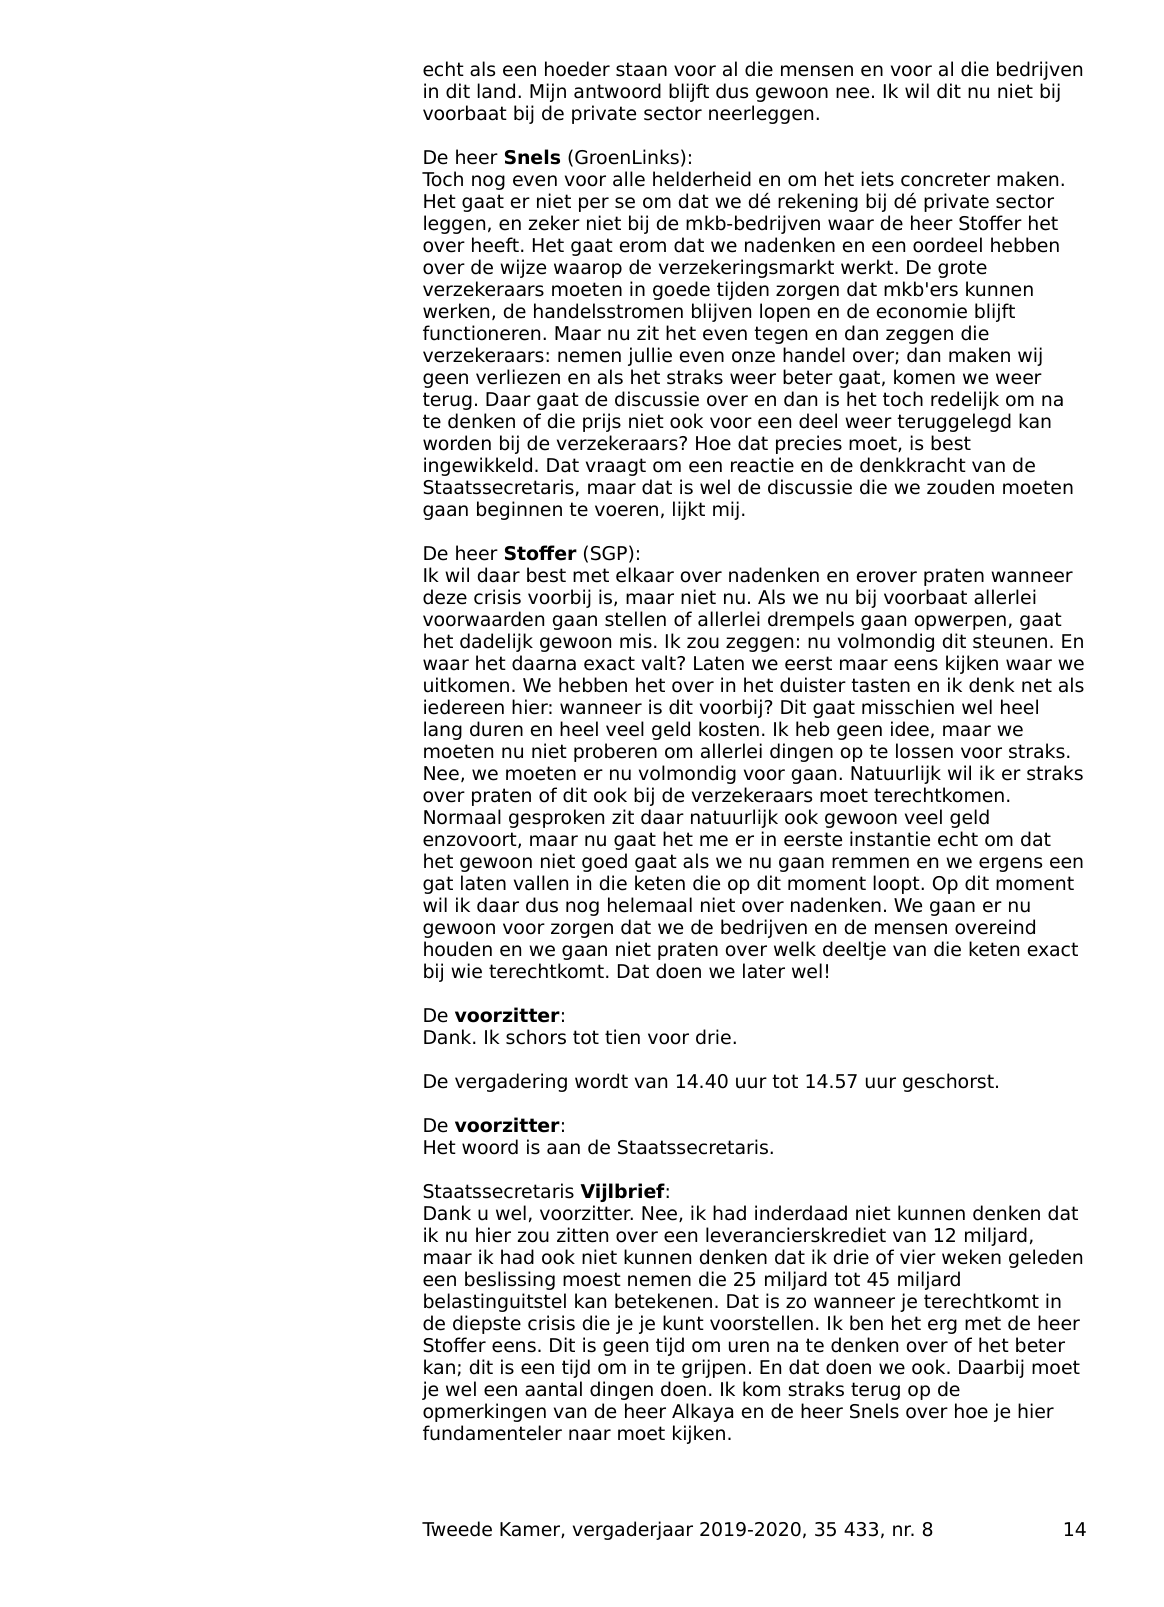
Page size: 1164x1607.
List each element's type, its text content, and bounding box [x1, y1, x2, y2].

text Dank u wel, voorzitter. Nee, ik had inderdaad niet kunnen denken dat ik nu hier zou zitten over een leverancierskrediet van 12 miljard, maar ik had ook niet kunnen denken dat ik drie of vier weken geleden een beslissing moest nemen die 25 miljard tot 45 miljard belastinguitstel kan betekenen. Dat is zo wanneer je terechtkomt in de diepste crisis die je je kunt voorstellen. Ik ben het erg met de heer Stoffer eens. Dit is geen tijd om uren na te denken over of het beter kan; dit is een tijd om in te grijpen. En dat doen we ook. Daarbij moet je wel een aantal dingen doen. Ik kom straks terug op de opmerkingen van de heer Alkaya en de heer Snels over hoe je hier fundamenteler naar moet kijken. [422, 1203, 1087, 1445]
text De voorzitter: [422, 1005, 1087, 1027]
text Dank. Ik schors tot tien voor drie. [422, 1027, 1087, 1049]
text De heer Stoffer (SGP): [422, 543, 1087, 565]
text Ik wil daar best met elkaar over nadenken en erover praten wanneer deze crisis voorbij is, maar niet nu. Als we nu bij voorbaat allerlei voorwaarden gaan stellen of allerlei drempels gaan opwerpen, gaat het dadelijk gewoon mis. Ik zou zeggen: nu volmondig dit steunen. En waar het daarna exact valt? Laten we eerst maar eens kijken waar we uitkomen. We hebben het over in het duister tasten en ik denk net als iedereen hier: wanneer is dit voorbij? Dit gaat misschien wel heel lang duren en heel veel geld kosten. Ik heb geen idee, maar we moeten nu niet proberen om allerlei dingen op te lossen voor straks. Nee, we moeten er nu volmondig voor gaan. Natuurlijk wil ik er straks over praten of dit ook bij de verzekeraars moet terechtkomen. Normaal gesproken zit daar natuurlijk ook gewoon veel geld enzovoort, maar nu gaat het me er in eerste instantie echt om dat het gewoon niet goed gaat als we nu gaan remmen en we ergens een gat laten vallen in die keten die op dit moment loopt. Op dit moment wil ik daar dus nog helemaal niet over nadenken. We gaan er nu gewoon voor zorgen dat we de bedrijven en de mensen overeind houden en we gaan niet praten over welk deeltje van die keten exact bij wie terechtkomt. Dat doen we later wel! [422, 565, 1087, 983]
text De vergadering wordt van 14.40 uur tot 14.57 uur geschorst. [422, 1071, 1087, 1093]
text echt als een hoeder staan voor al die mensen en voor al die bedrijven in dit land. Mijn antwoord blijft dus gewoon nee. Ik wil dit nu niet bij voorbaat bij de private sector neerleggen. [422, 59, 1087, 125]
text De voorzitter: [422, 1115, 1087, 1137]
text De heer Snels (GroenLinks): [422, 147, 1087, 169]
text Toch nog even voor alle helderheid en om het iets concreter maken. Het gaat er niet per se om dat we dé rekening bij dé private sector leggen, en zeker niet bij de mkb-bedrijven waar de heer Stoffer het over heeft. Het gaat erom dat we nadenken en een oordeel hebben over de wijze waarop de verzekeringsmarkt werkt. De grote verzekeraars moeten in goede tijden zorgen dat mkb'ers kunnen werken, de handelsstromen blijven lopen en de economie blijft functioneren. Maar nu zit het even tegen en dan zeggen die verzekeraars: nemen jullie even onze handel over; dan maken wij geen verliezen en als het straks weer beter gaat, komen we weer terug. Daar gaat de discussie over en dan is het toch redelijk om na te denken of die prijs niet ook voor een deel weer teruggelegd kan worden bij de verzekeraars? Hoe dat precies moet, is best ingewikkeld. Dat vraagt om een reactie en de denkkracht van de Staatssecretaris, maar dat is wel de discussie die we zouden moeten gaan beginnen te voeren, lijkt mij. [422, 169, 1087, 521]
text Het woord is aan de Staatssecretaris. [422, 1137, 1087, 1159]
text Staatssecretaris Vijlbrief: [422, 1181, 1087, 1203]
